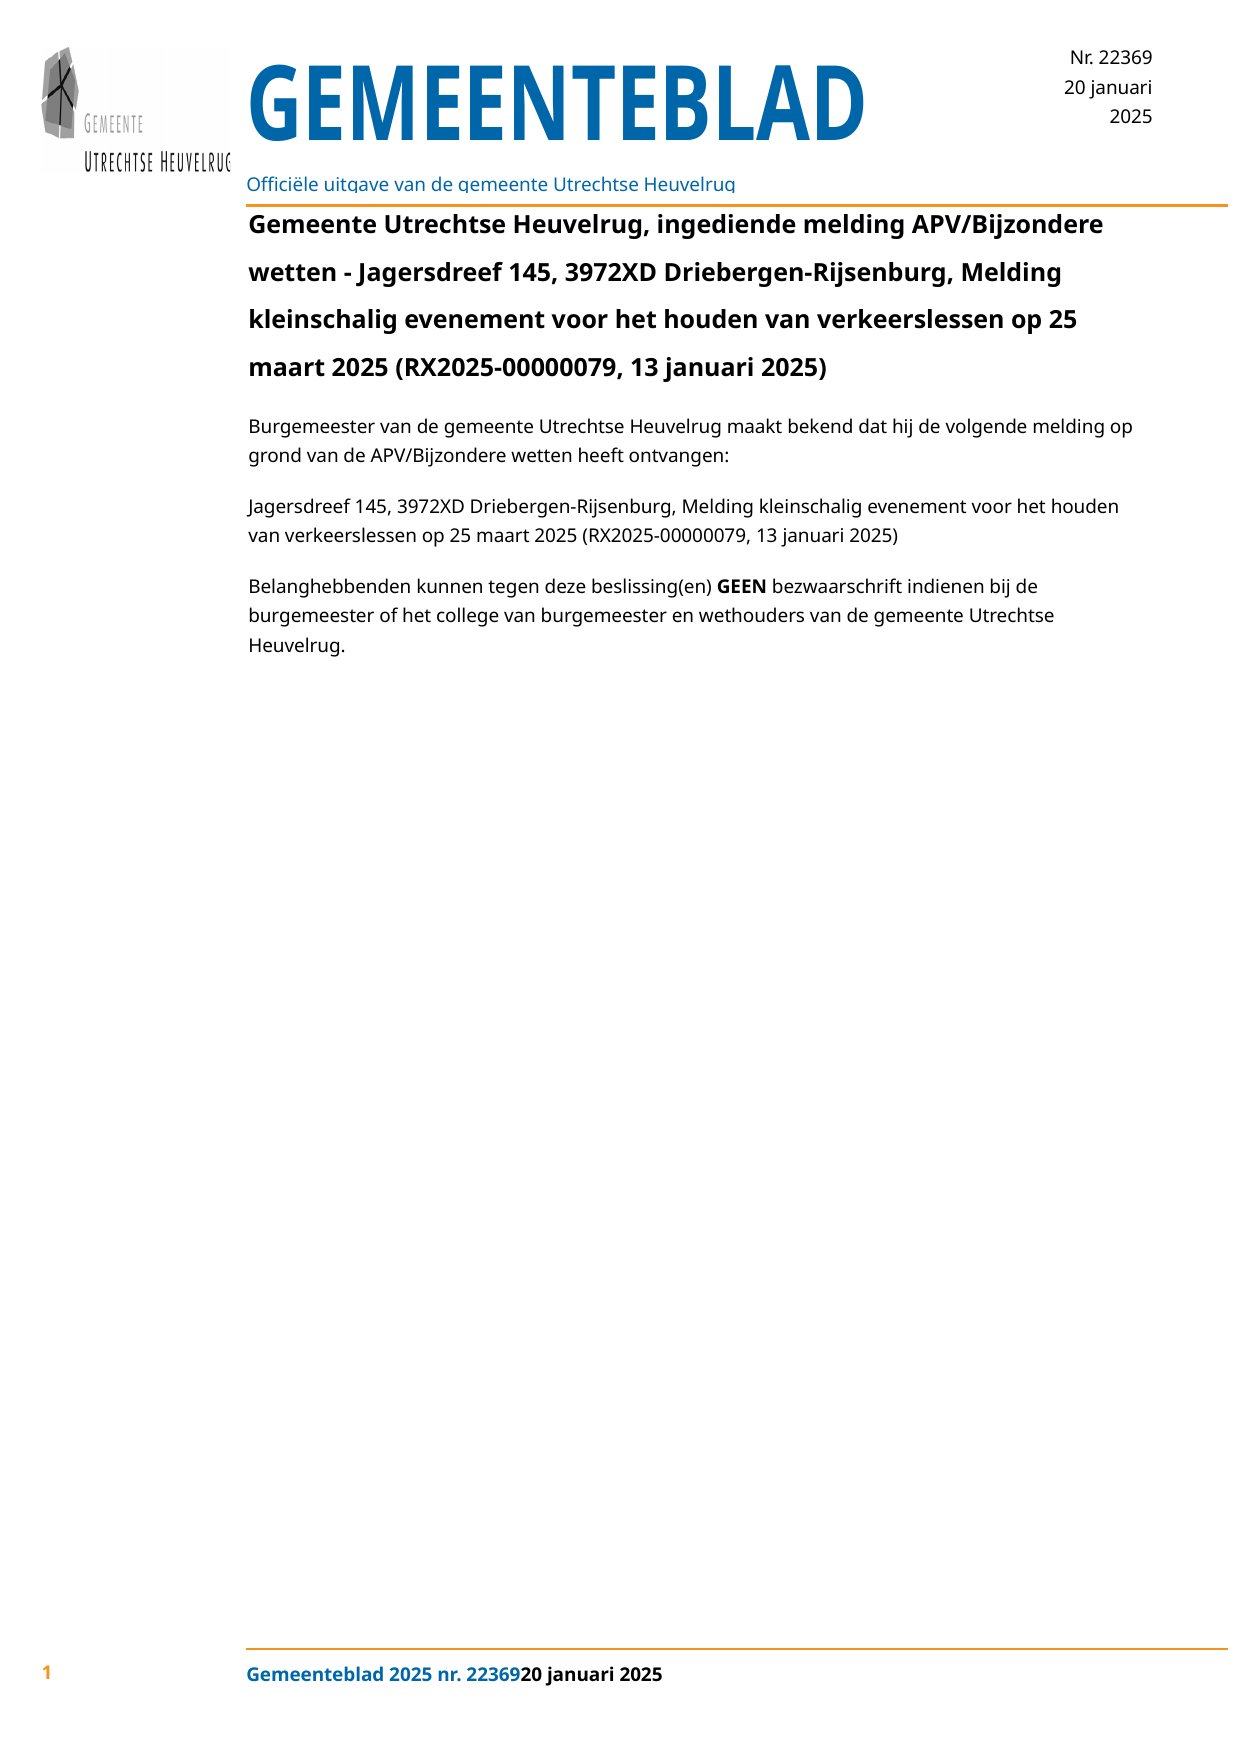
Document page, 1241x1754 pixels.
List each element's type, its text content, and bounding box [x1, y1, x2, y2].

picture [41, 47, 231, 172]
text Belanghebbenden kunnen tegen deze beslissing(en) GEEN bezwaarschrift indienen bij de burgemeester of het college van burgemeester en wethouders van de gemeente Utrechtse Heuvelrug. [248, 573, 1152, 658]
text Burgemeester van de gemeente Utrechtse Heuvelrug maakt bekend dat hij de volgende melding op grond van de APV/Bijzondere wetten heeft ontvangen: [248, 413, 1152, 468]
text Gemeente Utrechtse Heuvelrug, ingediende melding APV/Bijzondere wetten - Jagersdreef 145, 3972XD Driebergen-Rijsenburg, Melding kleinschalig evenement voor het houden van verkeerslessen op 25 maart 2025 (RX2025-00000079, 13 januari 2025) [248, 207, 1152, 384]
text Jagersdreef 145, 3972XD Driebergen-Rijsenburg, Melding kleinschalig evenement voor het houden van verkeerslessen op 25 maart 2025 (RX2025-00000079, 13 januari 2025) [248, 493, 1152, 548]
